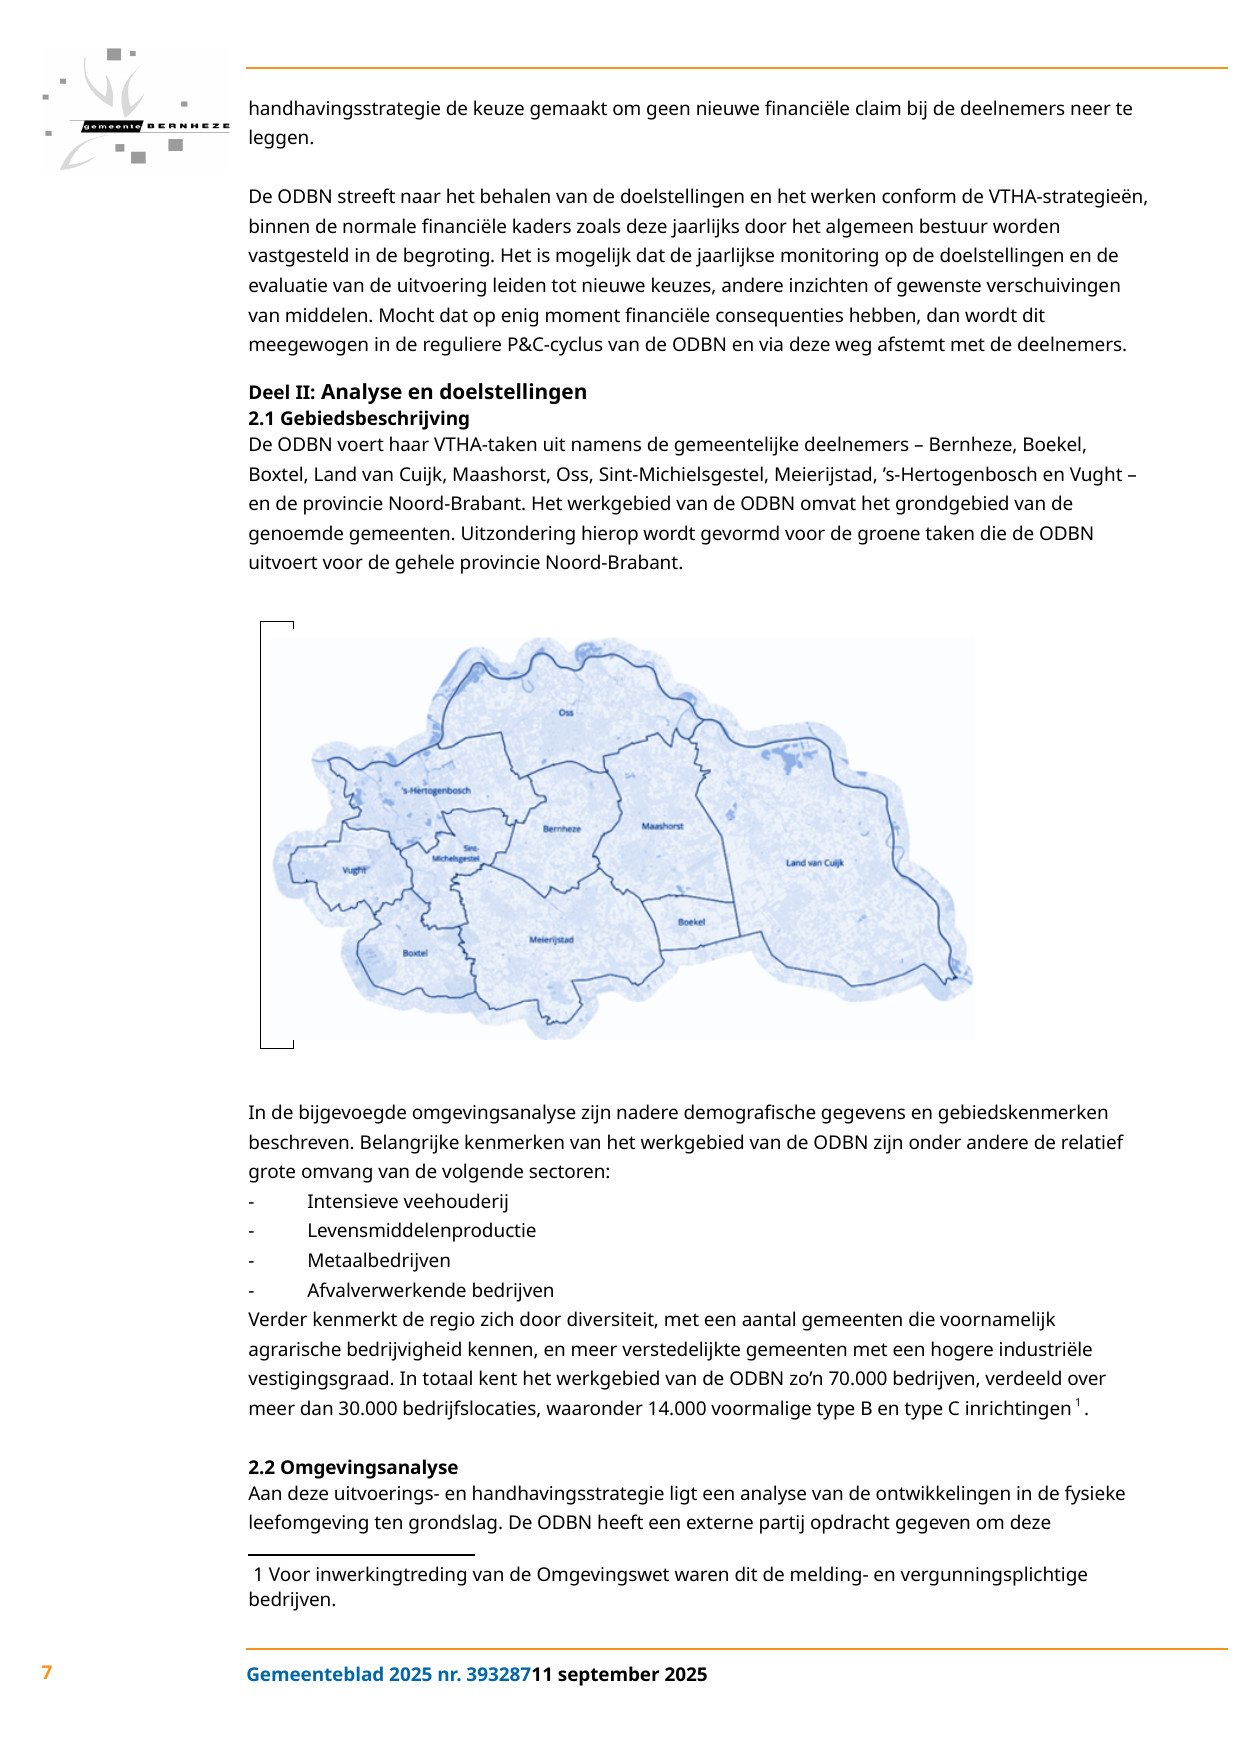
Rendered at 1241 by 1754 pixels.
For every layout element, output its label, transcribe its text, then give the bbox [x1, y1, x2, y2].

text 2.1 Gebiedsbeschrijving [248, 406, 1152, 431]
text Verder kenmerkt de regio zich door diversiteit, met een aantal gemeenten die voornamelijk agrarische bedrijvigheid kennen, en meer verstedelijkte gemeenten met een hogere industriële vestigingsgraad. In totaal kent het werkgebied van de ODBN zo’n 70.000 bedrijven, verdeeld over meer dan 30.000 bedrijfslocaties, waaronder 14.000 voormalige type B en type C inrichtingen. [248, 1306, 1152, 1421]
text handhavingsstrategie de keuze gemaakt om geen nieuwe financiële claim bij de deelnemers neer te leggen. [248, 95, 1152, 150]
text In de bijgevoegde omgevingsanalyse zijn nadere demografische gegevens en gebiedskenmerken beschreven. Belangrijke kenmerken van het werkgebied van de ODBN zijn onder andere de relatief grote omvang van de volgende sectoren: [248, 1099, 1152, 1184]
text 2.2 Omgevingsanalyse [248, 1454, 1152, 1480]
picture [268, 629, 978, 1040]
text De ODBN voert haar VTHA-taken uit namens de gemeentelijke deelnemers – Bernheze, Boekel, Boxtel, Land van Cuijk, Maashorst, Oss, Sint-Michielsgestel, Meierijstad, ’s-Hertogenbosch en Vught – en de provincie Noord-Brabant. Het werkgebied van de ODBN omvat het grondgebied van de genoemde gemeenten. Uitzondering hierop wordt gevormd voor de groene taken die de ODBN uitvoert voor de gehele provincie Noord-Brabant. [248, 431, 1152, 575]
list Levensmiddelenproductie [248, 1218, 1152, 1243]
list Metaalbedrijven [248, 1247, 1152, 1273]
picture [41, 47, 231, 172]
list Intensieve veehouderij [248, 1188, 1152, 1214]
list Afvalverwerkende bedrijven [248, 1277, 1152, 1302]
text De ODBN streeft naar het behalen van de doelstellingen en het werken conform de VTHA-strategieën, binnen de normale financiële kaders zoals deze jaarlijks door het algemeen bestuur worden vastgesteld in de begroting. Het is mogelijk dat de jaarlijkse monitoring op de doelstellingen en de evaluatie van de uitvoering leiden tot nieuwe keuzes, andere inzichten of gewenste verschuivingen van middelen. Mocht dat op enig moment financiële consequenties hebben, dan wordt dit meegewogen in de reguliere P&C-cyclus van de ODBN en via deze weg afstemt met de deelnemers. [248, 183, 1152, 357]
text Aan deze uitvoerings- en handhavingsstrategie ligt een analyse van de ontwikkelingen in de fysieke leefomgeving ten grondslag. De ODBN heeft een externe partij opdracht gegeven om deze [248, 1480, 1152, 1535]
text Deel II: Analyse en doelstellingen [248, 377, 1152, 406]
text Voor inwerkingtreding van de Omgevingswet waren dit de melding- en vergunningsplichtige bedrijven. [248, 1561, 1152, 1612]
